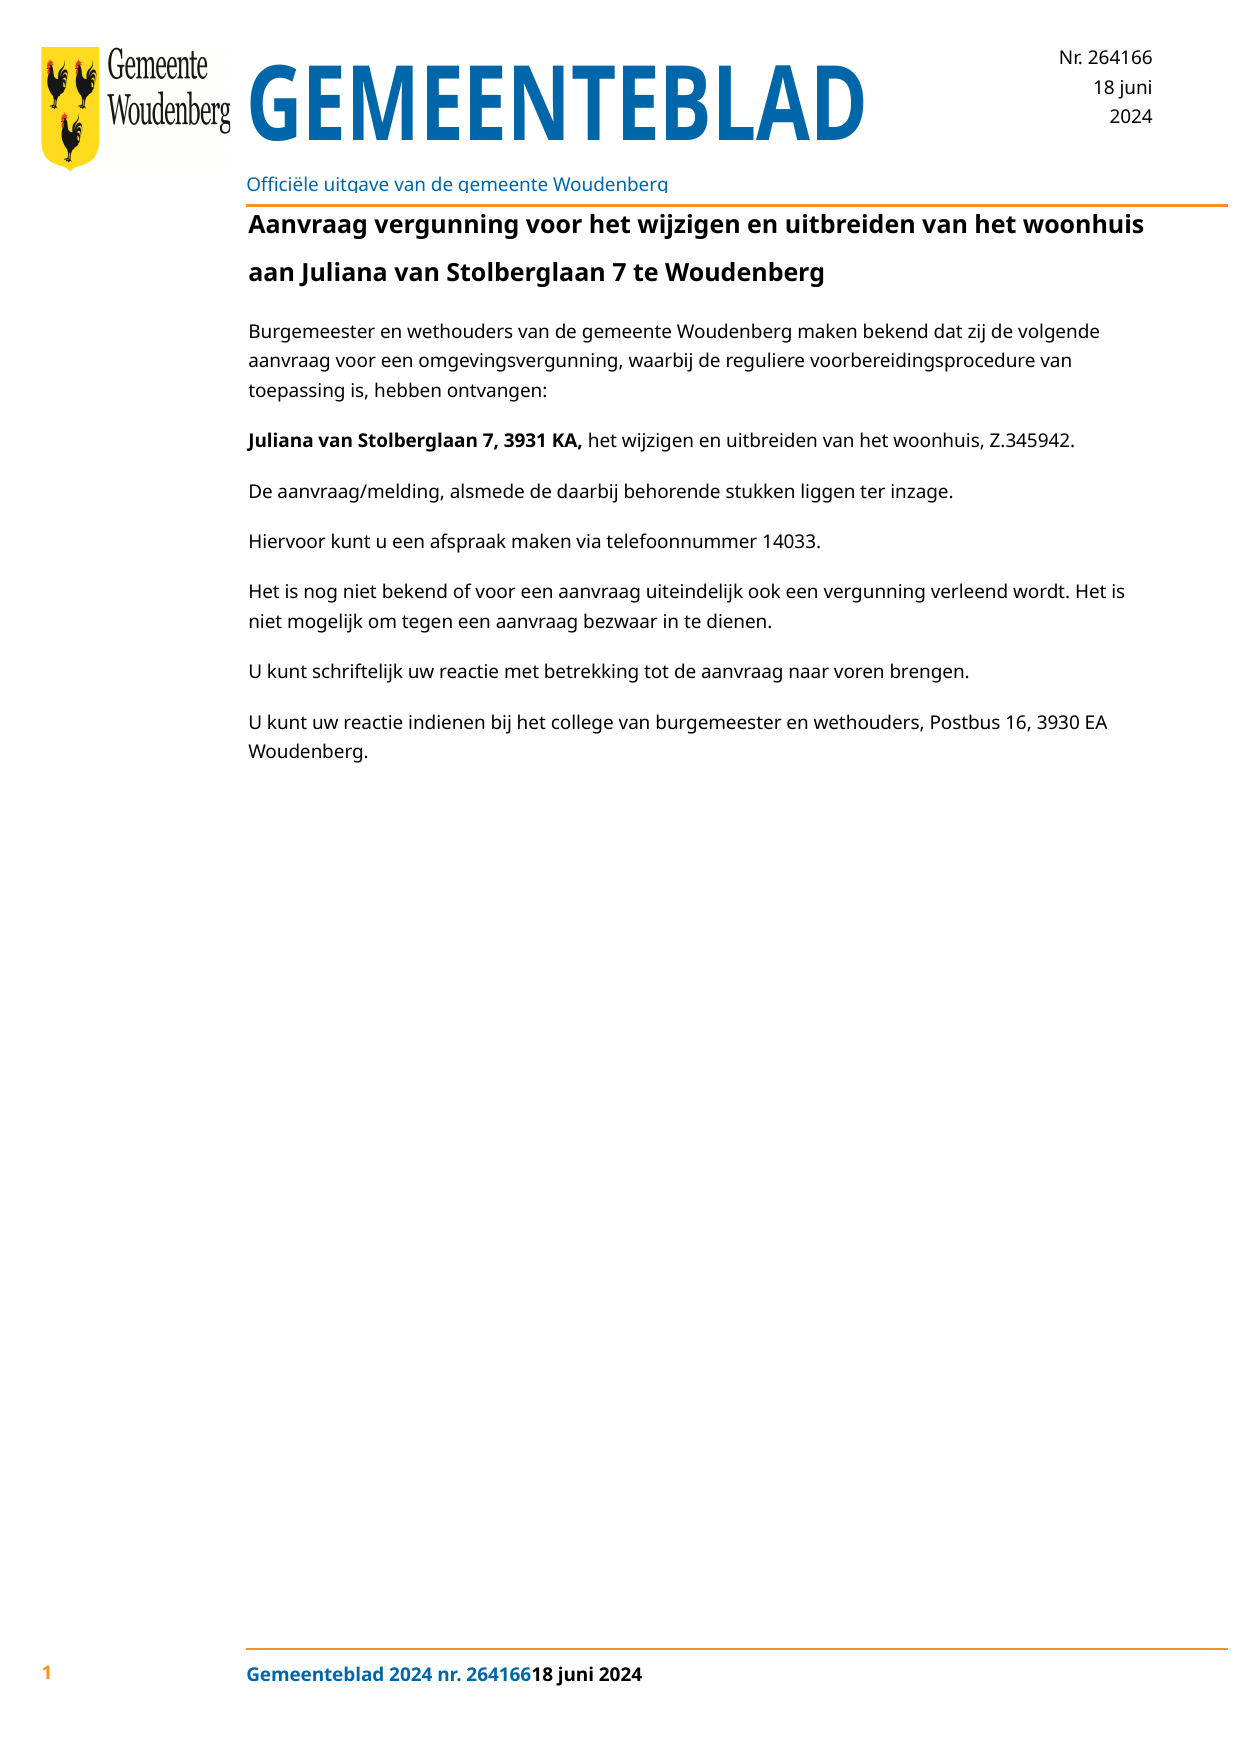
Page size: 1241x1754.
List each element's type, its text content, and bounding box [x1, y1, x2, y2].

text Aanvraag vergunning voor het wijzigen en uitbreiden van het woonhuis aan Juliana van Stolberglaan 7 te Woudenberg [248, 207, 1152, 288]
text De aanvraag/melding, alsmede de daarbij behorende stukken liggen ter inzage. [248, 478, 1152, 504]
text U kunt uw reactie indienen bij het college van burgemeester en wethouders, Postbus 16, 3930 EA Woudenberg. [248, 709, 1152, 764]
picture [41, 47, 231, 172]
text Burgemeester en wethouders van de gemeente Woudenberg maken bekend dat zij de volgende aanvraag voor een omgevingsvergunning, waarbij de reguliere voorbereidingsprocedure van toepassing is, hebben ontvangen: [248, 318, 1152, 403]
text Hiervoor kunt u een afspraak maken via telefoonnummer 14033. [248, 528, 1152, 554]
text Het is nog niet bekend of voor een aanvraag uiteindelijk ook een vergunning verleend wordt. Het is niet mogelijk om tegen een aanvraag bezwaar in te dienen. [248, 579, 1152, 634]
text Juliana van Stolberglaan 7, 3931 KA, het wijzigen en uitbreiden van het woonhuis, Z.345942. [248, 427, 1152, 453]
text U kunt schriftelijk uw reactie met betrekking tot de aanvraag naar voren brengen. [248, 659, 1152, 684]
